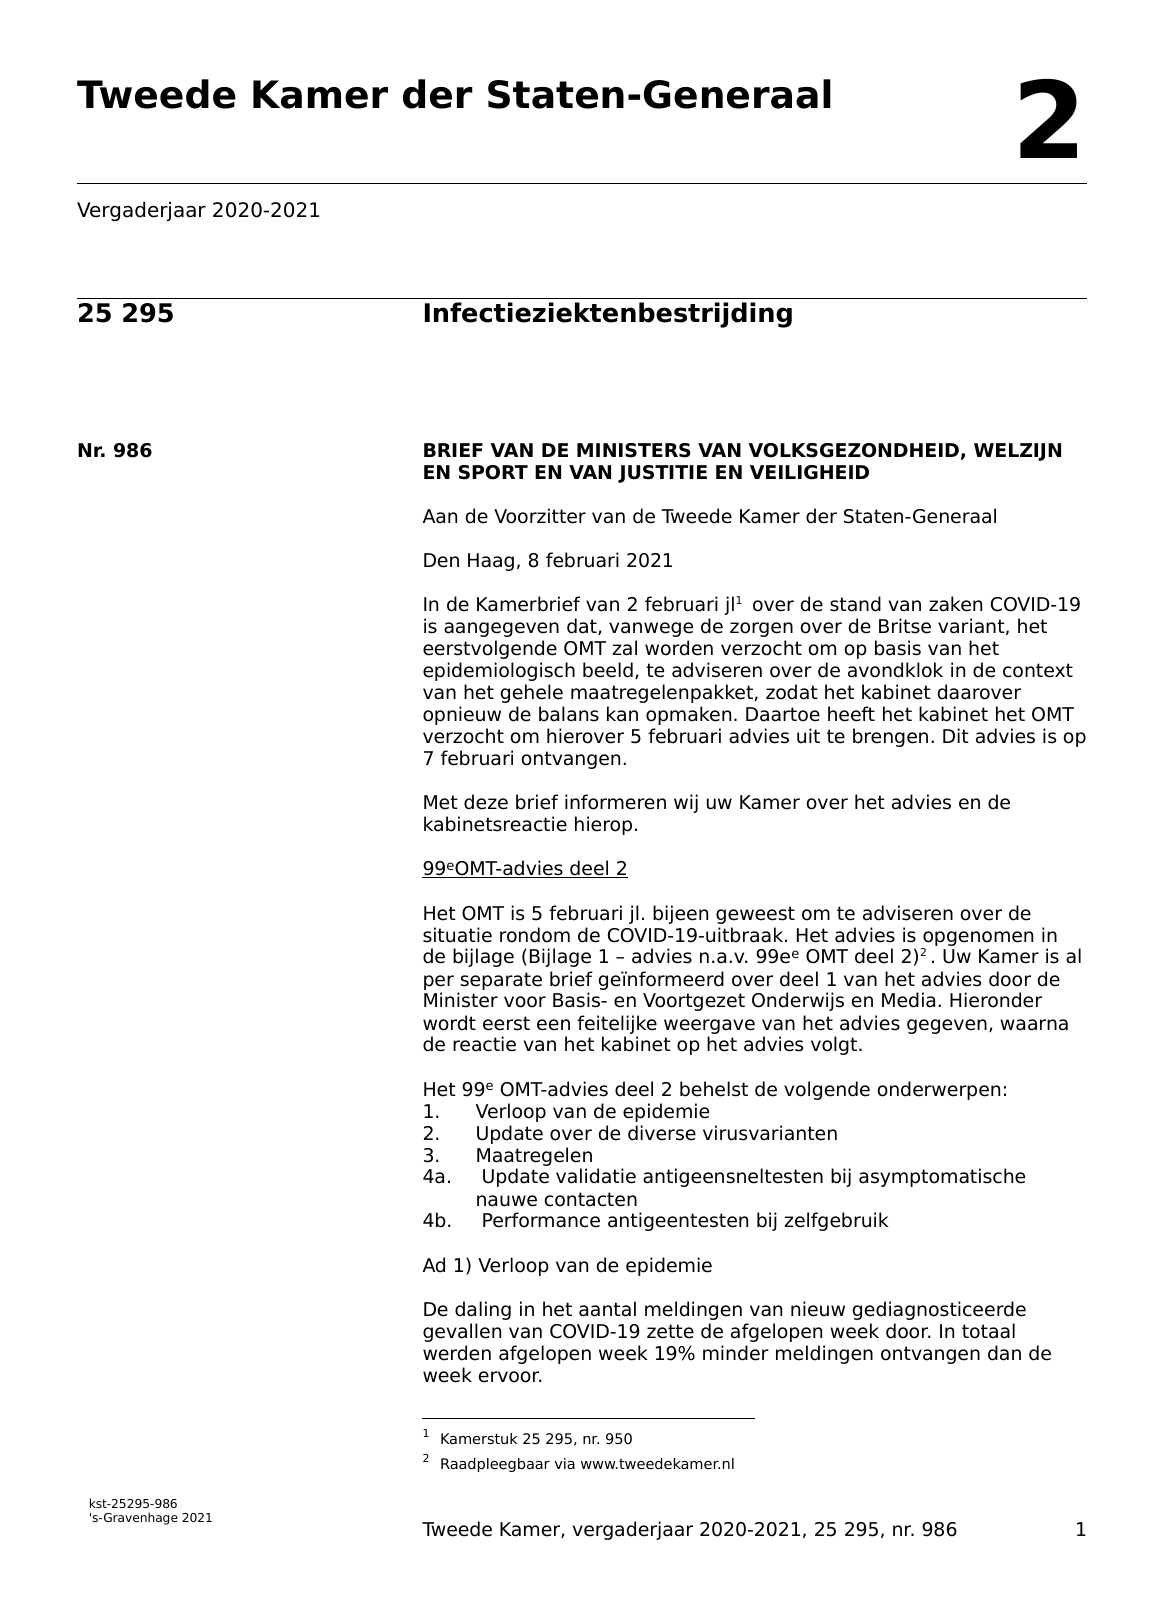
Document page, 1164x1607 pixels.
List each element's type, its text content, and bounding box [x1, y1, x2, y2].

text 2. Update over de diverse virusvarianten [422, 1122, 1087, 1144]
table_cell Vergaderjaar 2020-2021 [77, 184, 1087, 298]
text Het 99e OMT-advies deel 2 behelst de volgende onderwerpen: [422, 1078, 1087, 1101]
text In de Kamerbrief van 2 februari jl over de stand van zaken COVID-19 is aangegeven dat, vanwege de zorgen over de Britse variant, het eerstvolgende OMT zal worden verzocht om op basis van het epidemiologisch beeld, te adviseren over de avondklok in de context van het gehele maatregelenpakket, zodat het kabinet daarover opnieuw de balans kan opmaken. Daartoe heeft het kabinet het OMT verzocht om hierover 5 februari advies uit te brengen. Dit advies is op 7 februari ontvangen. [422, 594, 1087, 770]
text 4a. Update validatie antigeensneltesten bij asymptomatische nauwe contacten [422, 1166, 1087, 1210]
text 's-Gravenhage 2021 [88, 1511, 323, 1525]
subtitle 25 295 Infectieziektenbestrijding [77, 299, 1087, 329]
text Kamerstuk 25 295, nr. 950 [422, 1427, 1087, 1449]
subtitle 99eOMT-advies deel 2 [422, 858, 1087, 880]
text Met deze brief informeren wij uw Kamer over het advies en de kabinetsreactie hierop. [422, 792, 1087, 836]
subtitle Nr. 986 BRIEF VAN DE MINISTERS VAN VOLKSGEZONDHEID, WELZIJN EN SPORT EN VAN JUSTITIE EN VEILIGHEID [77, 440, 1087, 484]
subtitle Ad 1) Verloop van de epidemie [422, 1254, 1087, 1277]
text De daling in het aantal meldingen van nieuw gediagnosticeerde gevallen van COVID-19 zette de afgelopen week door. In totaal werden afgelopen week 19% minder meldingen ontvangen dan de week ervoor. [422, 1299, 1087, 1387]
text 1. Verloop van de epidemie [422, 1101, 1087, 1122]
text 3. Maatregelen [422, 1144, 1087, 1166]
text Den Haag, 8 februari 2021 [422, 550, 1087, 572]
text Aan de Voorzitter van de Tweede Kamer der Staten-Generaal [422, 506, 1087, 528]
table_header Tweede Kamer der Staten-Generaal [77, 59, 886, 183]
table_header 2 [886, 59, 1087, 183]
text kst-25295-986 [88, 1497, 323, 1511]
text Raadpleegbaar via www.tweedekamer.nl [422, 1452, 1087, 1474]
text Het OMT is 5 februari jl. bijeen geweest om te adviseren over de situatie rondom de COVID-19-uitbraak. Het advies is opgenomen in de bijlage (Bijlage 1 – advies n.a.v. 99ee OMT deel 2). Uw Kamer is al per separate brief geïnformeerd over deel 1 van het advies door de Minister voor Basis- en Voortgezet Onderwijs en Media. Hieronder wordt eerst een feitelijke weergave van het advies gegeven, waarna de reactie van het kabinet op het advies volgt. [422, 902, 1087, 1056]
text 4b. Performance antigeentesten bij zelfgebruik [422, 1210, 1087, 1232]
